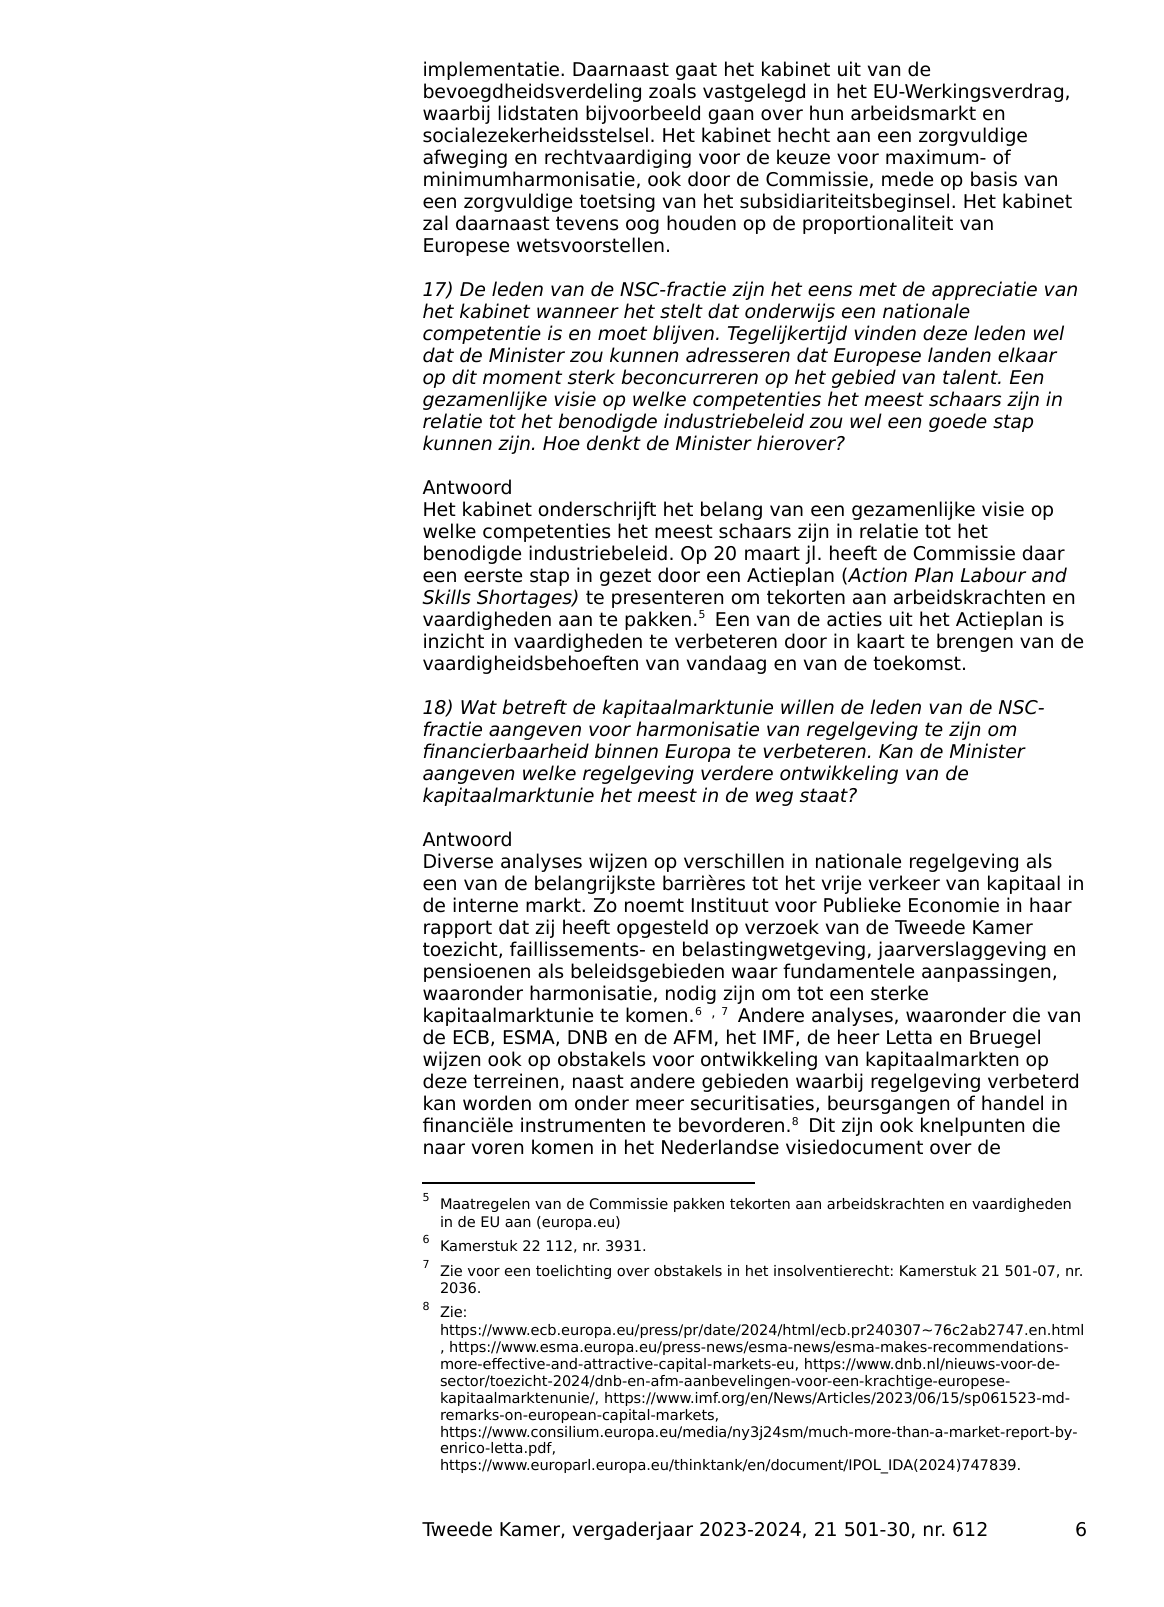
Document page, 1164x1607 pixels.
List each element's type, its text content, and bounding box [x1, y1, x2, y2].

text Maatregelen van de Commissie pakken tekorten aan arbeidskrachten en vaardigheden in de EU aan (europa.eu) [422, 1192, 1087, 1231]
text 17) De leden van de NSC-fractie zijn het eens met de appreciatie van het kabinet wanneer het stelt dat onderwijs een nationale competentie is en moet blijven. Tegelijkertijd vinden deze leden wel dat de Minister zou kunnen adresseren dat Europese landen elkaar op dit moment sterk beconcurreren op het gebied van talent. Een gezamenlijke visie op welke competenties het meest schaars zijn in relatie tot het benodigde industriebeleid zou wel een goede stap kunnen zijn. Hoe denkt de Minister hierover? [422, 279, 1087, 455]
text Het kabinet onderschrijft het belang van een gezamenlijke visie op welke competenties het meest schaars zijn in relatie tot het benodigde industriebeleid. Op 20 maart jl. heeft de Commissie daar een eerste stap in gezet door een Actieplan (Action Plan Labour and Skills Shortages) te presenteren om tekorten aan arbeidskrachten en vaardigheden aan te pakken. Een van de acties uit het Actieplan is inzicht in vaardigheden te verbeteren door in kaart te brengen van de vaardigheidsbehoeften van vandaag en van de toekomst. [422, 499, 1087, 675]
text implementatie. Daarnaast gaat het kabinet uit van de bevoegdheidsverdeling zoals vastgelegd in het EU-Werkingsverdrag, waarbij lidstaten bijvoorbeeld gaan over hun arbeidsmarkt en socialezekerheidsstelsel. Het kabinet hecht aan een zorgvuldige afweging en rechtvaardiging voor de keuze voor maximum- of minimumharmonisatie, ook door de Commissie, mede op basis van een zorgvuldige toetsing van het subsidiariteitsbeginsel. Het kabinet zal daarnaast tevens oog houden op de proportionaliteit van Europese wetsvoorstellen. [422, 59, 1087, 257]
text 18) Wat betreft de kapitaalmarktunie willen de leden van de NSC-fractie aangeven voor harmonisatie van regelgeving te zijn om financierbaarheid binnen Europa te verbeteren. Kan de Minister aangeven welke regelgeving verdere ontwikkeling van de kapitaalmarktunie het meest in de weg staat? [422, 697, 1087, 807]
text Zie voor een toelichting over obstakels in het insolventierecht: Kamerstuk 21 501-07, nr. 2036. [422, 1258, 1087, 1297]
text Diverse analyses wijzen op verschillen in nationale regelgeving als een van de belangrijkste barrières tot het vrije verkeer van kapitaal in de interne markt. Zo noemt Instituut voor Publieke Economie in haar rapport dat zij heeft opgesteld op verzoek van de Tweede Kamer toezicht, faillissements- en belastingwetgeving, jaarverslaggeving en pensioenen als beleidsgebieden waar fundamentele aanpassingen, waaronder harmonisatie, nodig zijn om tot een sterke kapitaalmarktunie te komen. , Andere analyses, waaronder die van de ECB, ESMA, DNB en de AFM, het IMF, de heer Letta en Bruegel wijzen ook op obstakels voor ontwikkeling van kapitaalmarkten op deze terreinen, naast andere gebieden waarbij regelgeving verbeterd kan worden om onder meer securitisaties, beursgangen of handel in financiële instrumenten te bevorderen. Dit zijn ook knelpunten die naar voren komen in het Nederlandse visiedocument over de [422, 851, 1087, 1159]
text Kamerstuk 22 112, nr. 3931. [422, 1233, 1087, 1256]
text Zie: https://www.ecb.europa.eu/press/pr/date/2024/html/ecb.pr240307~76c2ab2747.en.html, https://www.esma.europa.eu/press-news/esma-news/esma-makes-recommendations-more-effective-and-attractive-capital-markets-eu, https://www.dnb.nl/nieuws-voor-de-sector/toezicht-2024/dnb-en-afm-aanbevelingen-voor-een-krachtige-europese-kapitaalmarktenunie/, https://www.imf.org/en/News/Articles/2023/06/15/sp061523-md-remarks-on-european-capital-markets, https://www.consilium.europa.eu/media/ny3j24sm/much-more-than-a-market-report-by-enrico-letta.pdf, https://www.europarl.europa.eu/thinktank/en/document/IPOL_IDA(2024)747839. [422, 1300, 1087, 1474]
text Antwoord [422, 829, 1087, 851]
text Antwoord [422, 477, 1087, 499]
